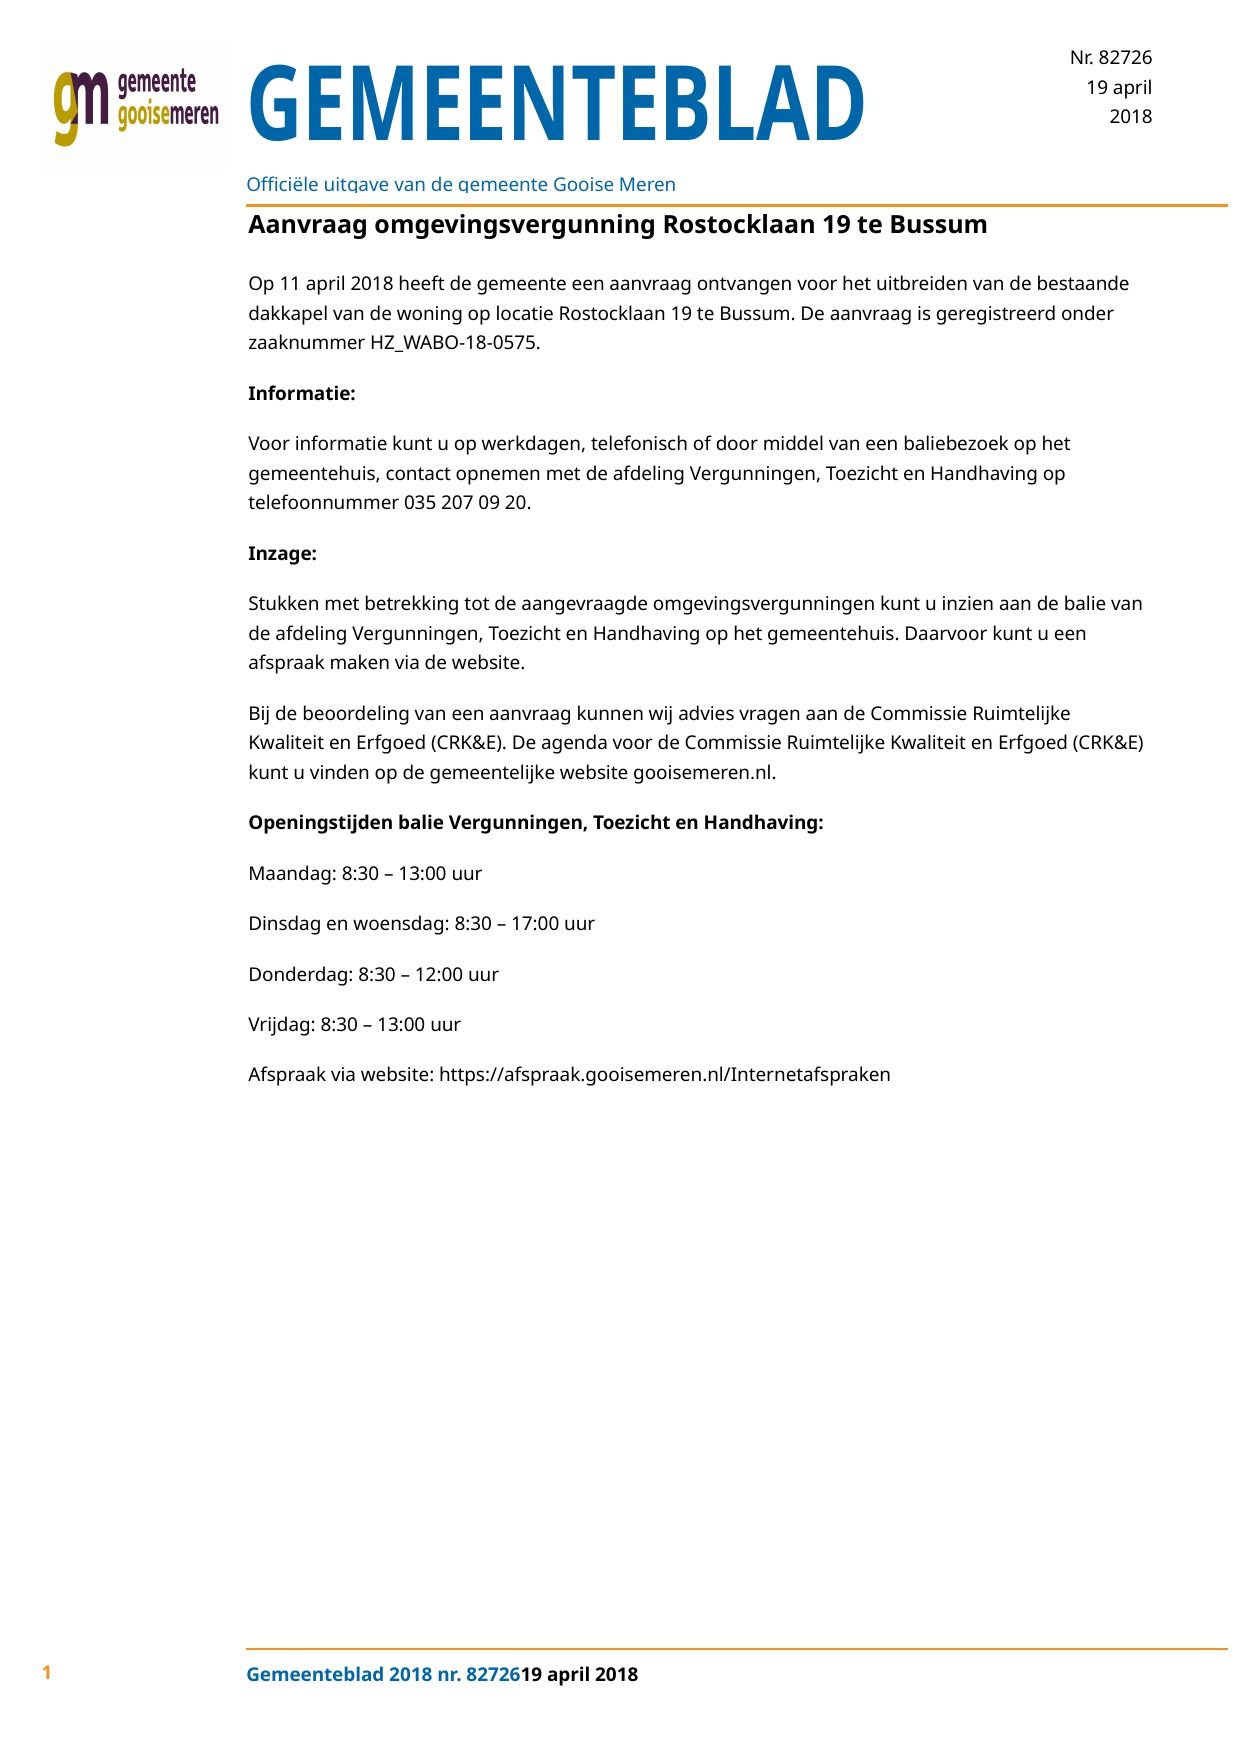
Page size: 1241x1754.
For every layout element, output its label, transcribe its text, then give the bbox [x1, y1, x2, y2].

text Dinsdag en woensdag: 8:30 – 17:00 uur [248, 910, 1152, 936]
text Donderdag: 8:30 – 12:00 uur [248, 961, 1152, 986]
text Voor informatie kunt u op werkdagen, telefonisch of door middel van een baliebezoek op het gemeentehuis, contact opnemen met de afdeling Vergunningen, Toezicht en Handhaving op telefoonnummer 035 207 09 20. [248, 430, 1152, 515]
text Maandag: 8:30 – 13:00 uur [248, 860, 1152, 886]
text Inzage: [248, 540, 1152, 566]
text Informatie: [248, 380, 1152, 406]
text Bij de beoordeling van een aanvraag kunnen wij advies vragen aan de Commissie Ruimtelijke Kwaliteit en Erfgoed (CRK&E). De agenda voor de Commissie Ruimtelijke Kwaliteit en Erfgoed (CRK&E) kunt u vinden op de gemeentelijke website gooisemeren.nl. [248, 700, 1152, 785]
text Openingstijden balie Vergunningen, Toezicht en Handhaving: [248, 809, 1152, 835]
text Afspraak via website: https://afspraak.gooisemeren.nl/Internetafspraken [248, 1062, 1152, 1087]
text Stukken met betrekking tot de aangevraagde omgevingsvergunningen kunt u inzien aan de balie van de afdeling Vergunningen, Toezicht en Handhaving op het gemeentehuis. Daarvoor kunt u een afspraak maken via de website. [248, 590, 1152, 675]
text Vrijdag: 8:30 – 13:00 uur [248, 1011, 1152, 1037]
text Op 11 april 2018 heeft de gemeente een aanvraag ontvangen voor het uitbreiden van de bestaande dakkapel van de woning op locatie Rostocklaan 19 te Bussum. De aanvraag is geregistreerd onder zaaknummer HZ_WABO-18-0575. [248, 270, 1152, 355]
text Aanvraag omgevingsvergunning Rostocklaan 19 te Bussum [248, 207, 1152, 241]
picture [41, 47, 231, 172]
